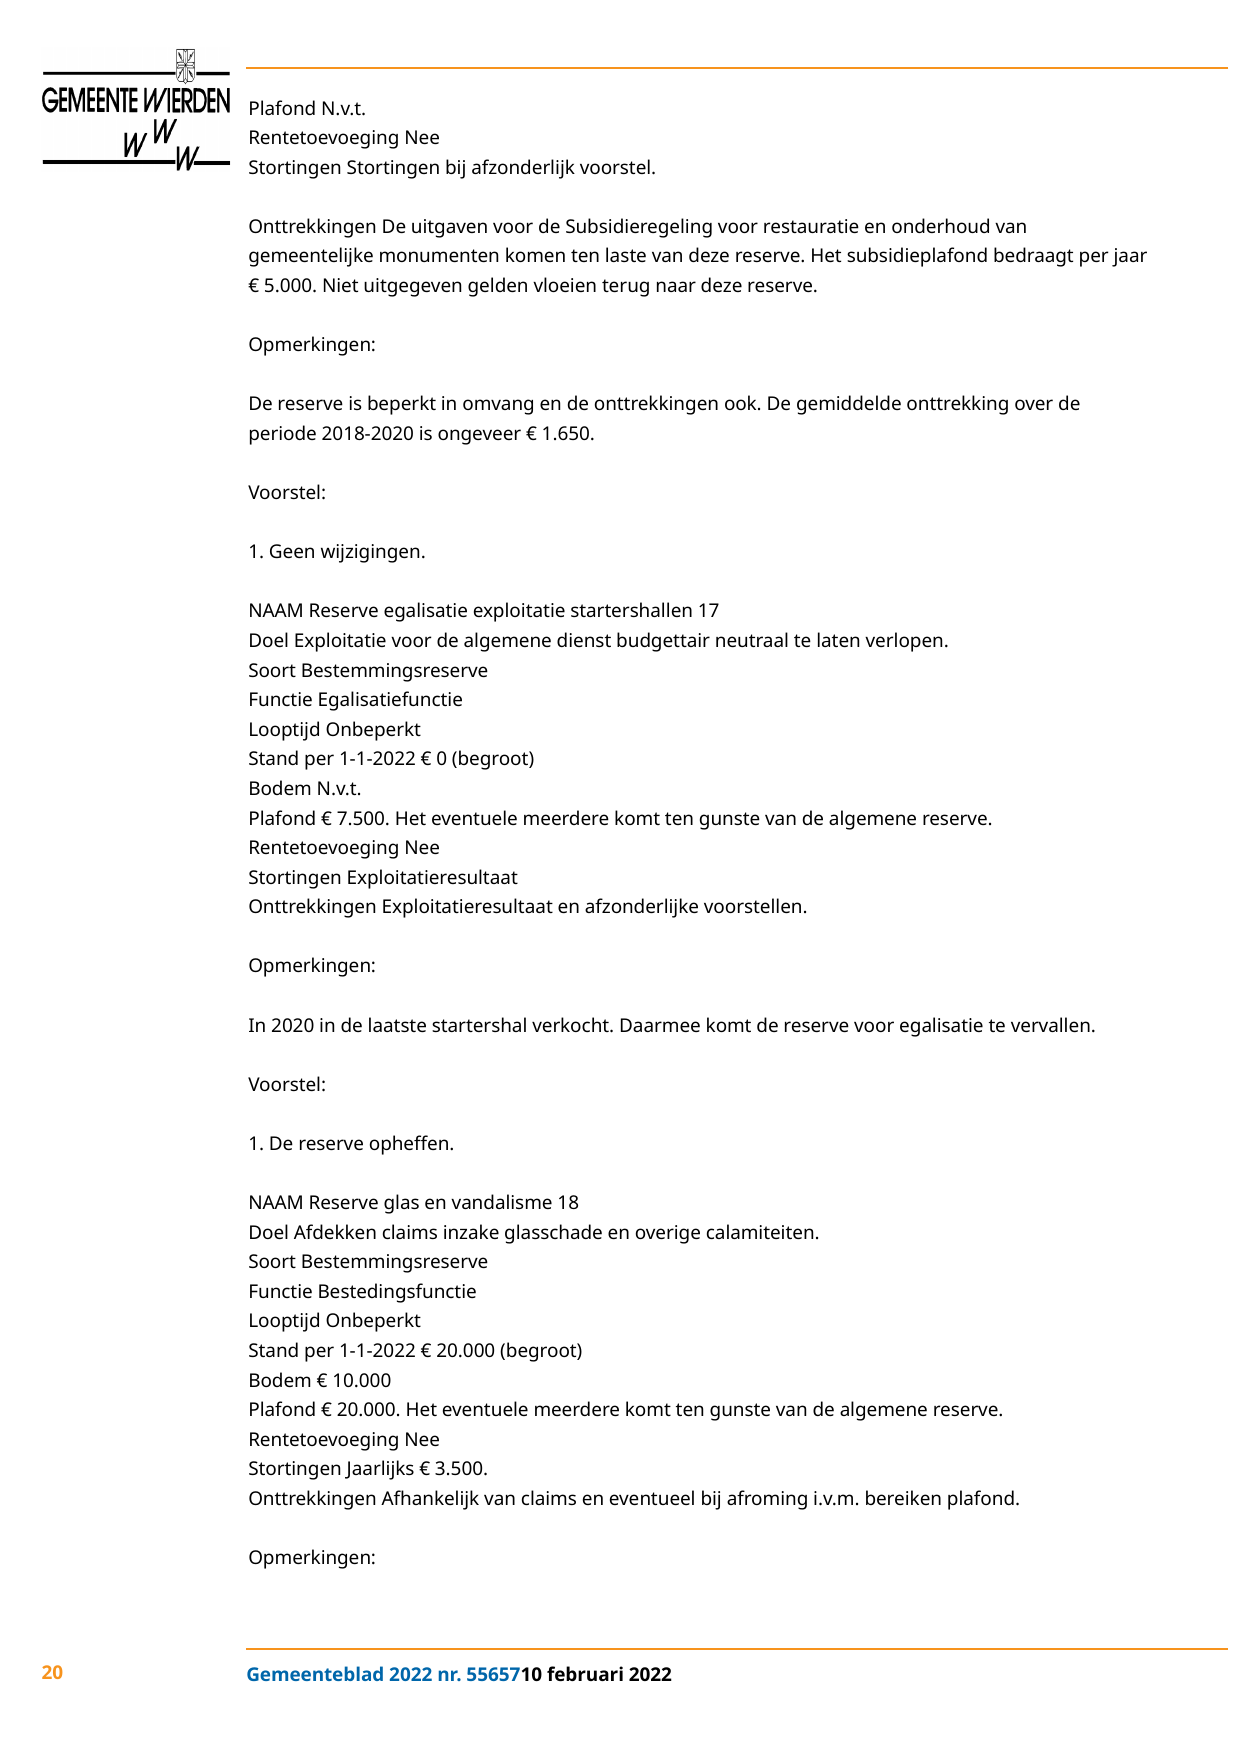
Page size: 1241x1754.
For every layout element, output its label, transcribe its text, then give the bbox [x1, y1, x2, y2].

text Plafond N.v.t. [248, 95, 1152, 121]
text Onttrekkingen Exploitatieresultaat en afzonderlijke voorstellen. [248, 893, 1152, 919]
text Looptijd Onbeperkt [248, 716, 1152, 742]
text Rentetoevoeging Nee [248, 1426, 1152, 1452]
text 1. De reserve opheffen. [248, 1130, 1152, 1156]
text Looptijd Onbeperkt [248, 1308, 1152, 1333]
text Plafond € 20.000. Het eventuele meerdere komt ten gunste van de algemene reserve. [248, 1396, 1152, 1422]
text Voorstel: [248, 479, 1152, 505]
text Onttrekkingen Afhankelijk van claims en eventueel bij afroming i.v.m. bereiken plafond. [248, 1485, 1152, 1511]
text Stortingen Stortingen bij afzonderlijk voorstel. [248, 154, 1152, 180]
text NAAM Reserve glas en vandalisme 18 [248, 1189, 1152, 1215]
text Stortingen Exploitatieresultaat [248, 864, 1152, 890]
text Soort Bestemmingsreserve [248, 657, 1152, 683]
text Functie Egalisatiefunctie [248, 686, 1152, 712]
text De reserve is beperkt in omvang en de onttrekkingen ook. De gemiddelde onttrekking over de periode 2018-2020 is ongeveer € 1.650. [248, 391, 1152, 446]
text NAAM Reserve egalisatie exploitatie startershallen 17 [248, 598, 1152, 623]
text Stand per 1-1-2022 € 0 (begroot) [248, 746, 1152, 771]
text Opmerkingen: [248, 331, 1152, 357]
text Rentetoevoeging Nee [248, 834, 1152, 860]
text Soort Bestemmingsreserve [248, 1248, 1152, 1274]
text Stand per 1-1-2022 € 20.000 (begroot) [248, 1337, 1152, 1363]
text Opmerkingen: [248, 1544, 1152, 1570]
text 1. Geen wijzigingen. [248, 538, 1152, 564]
text Doel Exploitatie voor de algemene dienst budgettair neutraal te laten verlopen. [248, 627, 1152, 653]
text Onttrekkingen De uitgaven voor de Subsidieregeling voor restauratie en onderhoud van gemeentelijke monumenten komen ten laste van deze reserve. Het subsidieplafond bedraagt per jaar € 5.000. Niet uitgegeven gelden vloeien terug naar deze reserve. [248, 213, 1152, 298]
picture [41, 47, 231, 172]
text Functie Bestedingsfunctie [248, 1278, 1152, 1304]
text Rentetoevoeging Nee [248, 124, 1152, 150]
text Voorstel: [248, 1071, 1152, 1097]
text Bodem N.v.t. [248, 775, 1152, 801]
text Stortingen Jaarlijks € 3.500. [248, 1456, 1152, 1481]
text In 2020 in de laatste startershal verkocht. Daarmee komt de reserve voor egalisatie te vervallen. [248, 1012, 1152, 1038]
text Doel Afdekken claims inzake glasschade en overige calamiteiten. [248, 1219, 1152, 1245]
text Opmerkingen: [248, 953, 1152, 978]
text Plafond € 7.500. Het eventuele meerdere komt ten gunste van de algemene reserve. [248, 805, 1152, 831]
text Bodem € 10.000 [248, 1367, 1152, 1393]
